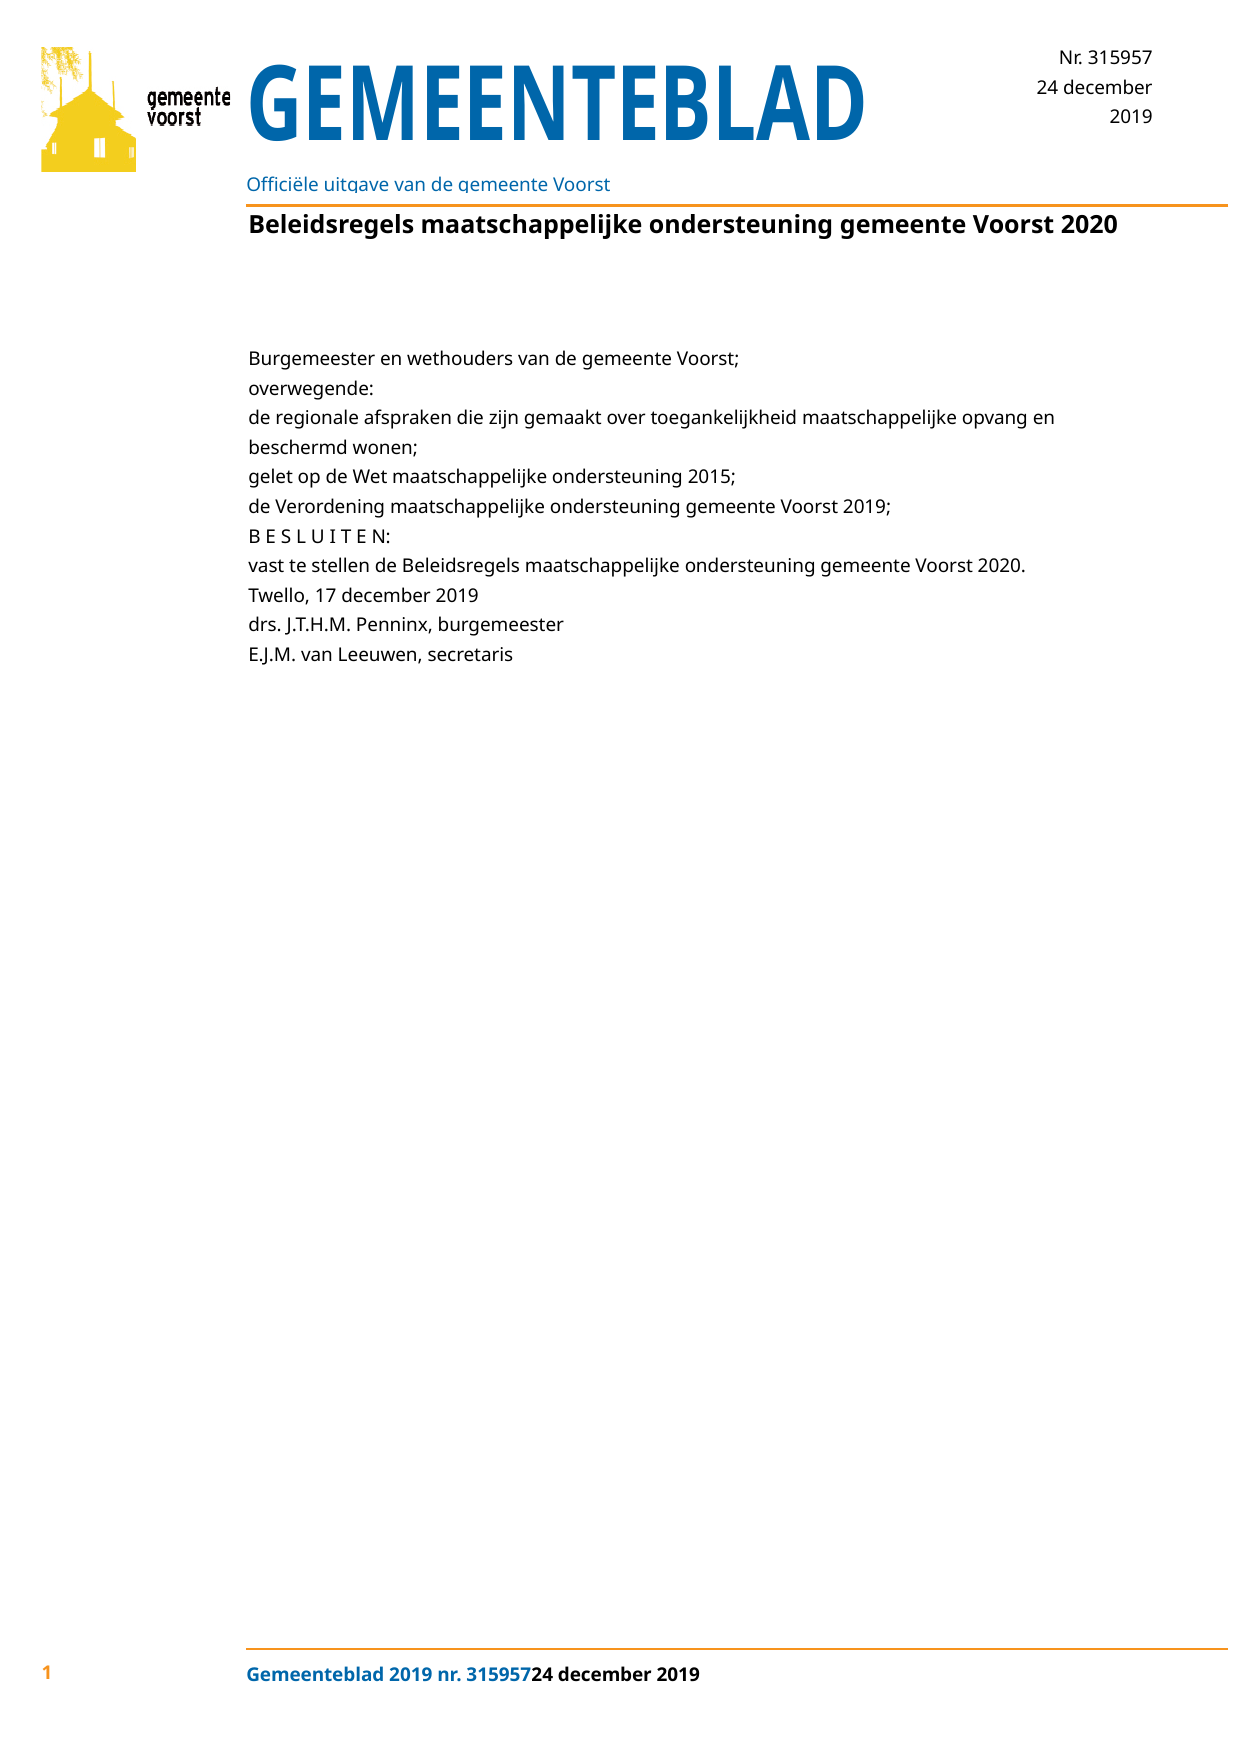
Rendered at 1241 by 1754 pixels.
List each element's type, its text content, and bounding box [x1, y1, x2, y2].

picture [41, 47, 231, 172]
text E.J.M. van Leeuwen, secretaris [248, 641, 1152, 667]
text gelet op de Wet maatschappelijke ondersteuning 2015; [248, 464, 1152, 489]
text Twello, 17 december 2019 [248, 582, 1152, 608]
text overwegende: [248, 375, 1152, 401]
text drs. J.T.H.M. Penninx, burgemeester [248, 612, 1152, 637]
text B E S L U I T E N: [248, 523, 1152, 548]
text vast te stellen de Beleidsregels maatschappelijke ondersteuning gemeente Voorst 2020. [248, 552, 1152, 578]
text Burgemeester en wethouders van de gemeente Voorst; [248, 345, 1152, 371]
text de regionale afspraken die zijn gemaakt over toegankelijkheid maatschappelijke opvang en beschermd wonen; [248, 404, 1152, 460]
text de Verordening maatschappelijke ondersteuning gemeente Voorst 2019; [248, 493, 1152, 519]
text Beleidsregels maatschappelijke ondersteuning gemeente Voorst 2020 [248, 207, 1152, 241]
